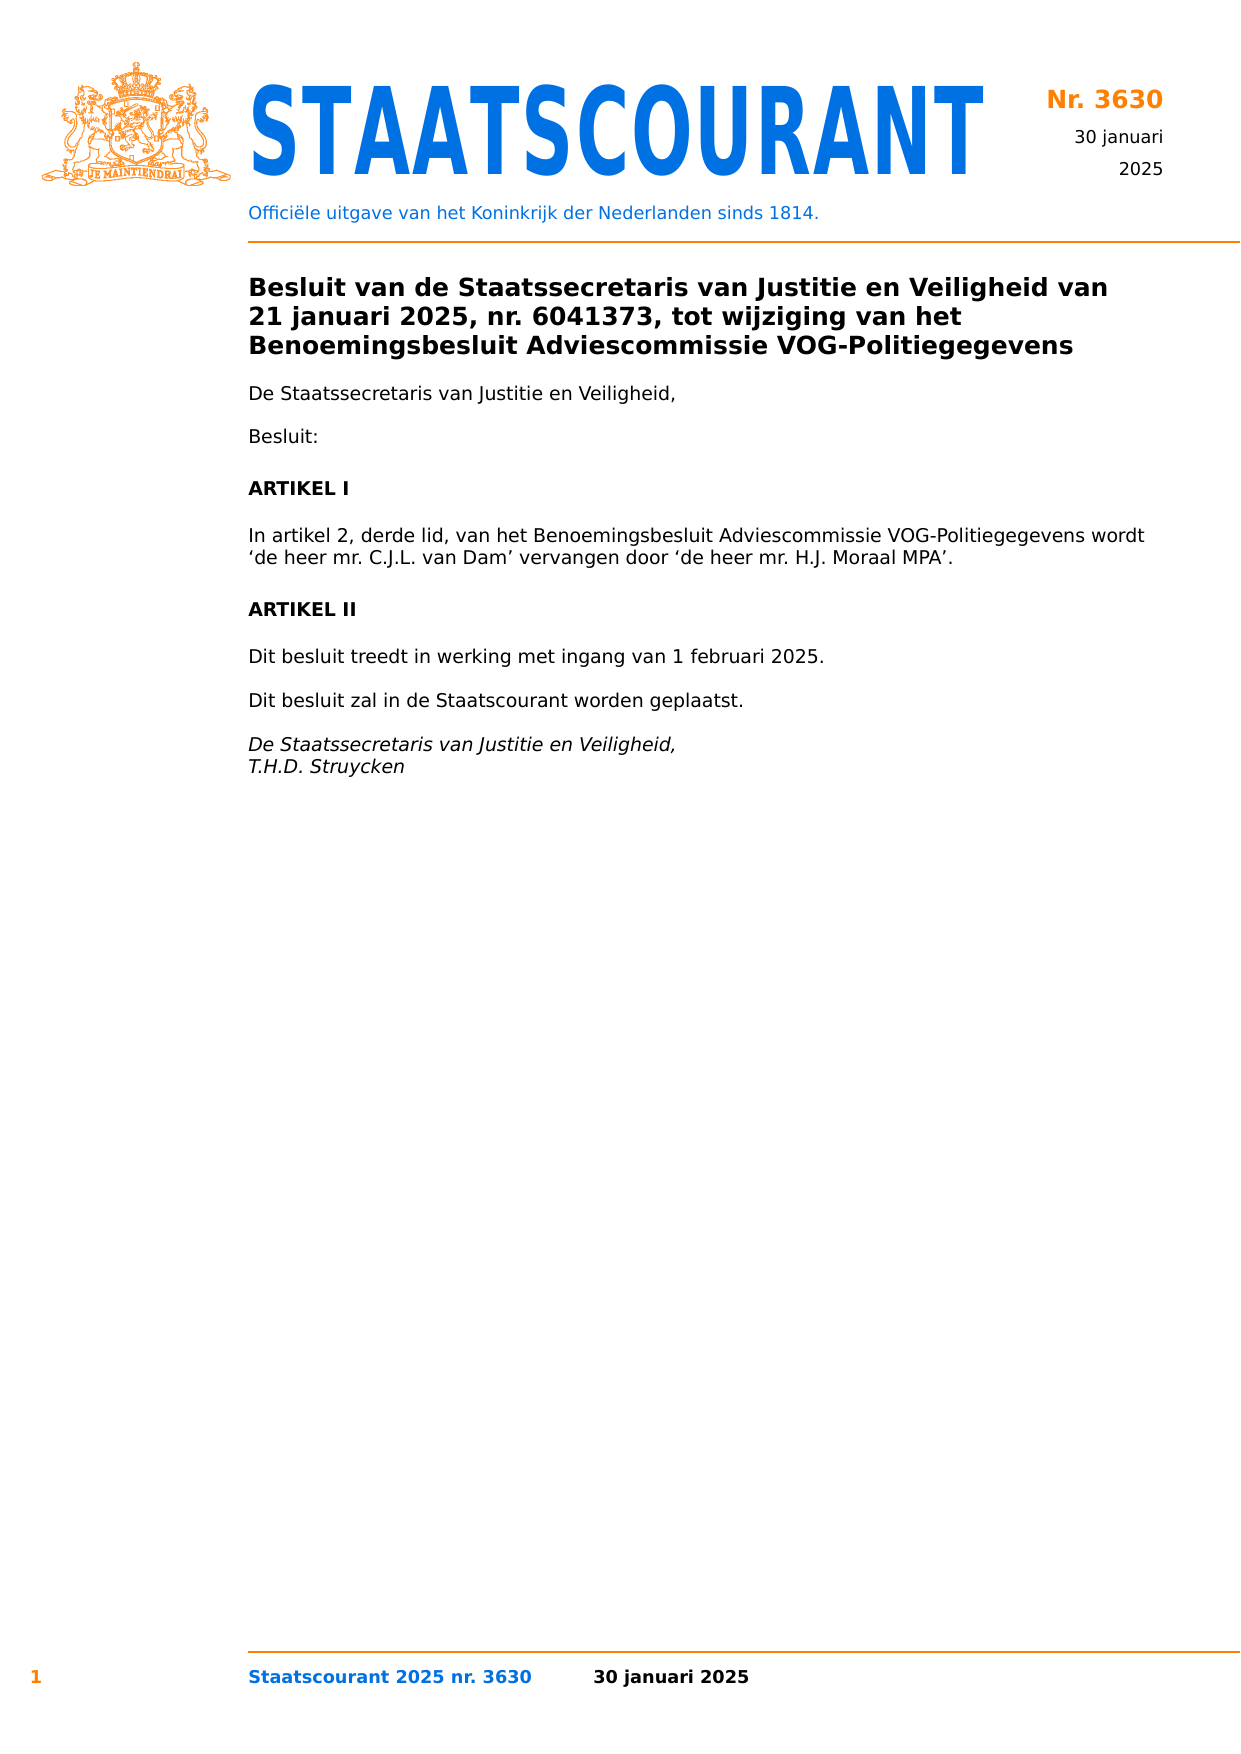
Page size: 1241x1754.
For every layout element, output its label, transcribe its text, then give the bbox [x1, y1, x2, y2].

text Dit besluit zal in de Staatscourant worden geplaatst. [248, 690, 1163, 712]
text De Staatssecretaris van Justitie en Veiligheid, T.H.D. Struycken [248, 734, 1163, 778]
table_header Nr. 3630 [998, 62, 1240, 121]
subtitle ARTIKEL I [248, 478, 1163, 500]
text Besluit: [248, 426, 1163, 448]
picture [41, 62, 231, 186]
table_cell 2025 [998, 153, 1240, 203]
table_header [25, 62, 248, 241]
text In artikel 2, derde lid, van het Benoemingsbesluit Adviescommissie VOG-Politiegegevens wordt ‘de heer mr. C.J.L. van Dam’ vervangen door ‘de heer mr. H.J. Moraal MPA’. [248, 525, 1163, 569]
table_header STAATSCOURANT [248, 62, 998, 203]
text De Staatssecretaris van Justitie en Veiligheid, [248, 382, 1163, 404]
table_cell Officiële uitgave van het Koninkrijk der Nederlanden sinds 1814. [248, 203, 1240, 241]
table_cell 30 januari [998, 121, 1240, 153]
subtitle ARTIKEL II [248, 599, 1163, 621]
subtitle Besluit van de Staatssecretaris van Justitie en Veiligheid van 21 januari 2025, nr. 6041373, tot wijziging van het Benoemingsbesluit Adviescommissie VOG-Politiegegevens [248, 273, 1163, 361]
text Dit besluit treedt in werking met ingang van 1 februari 2025. [248, 646, 1163, 668]
